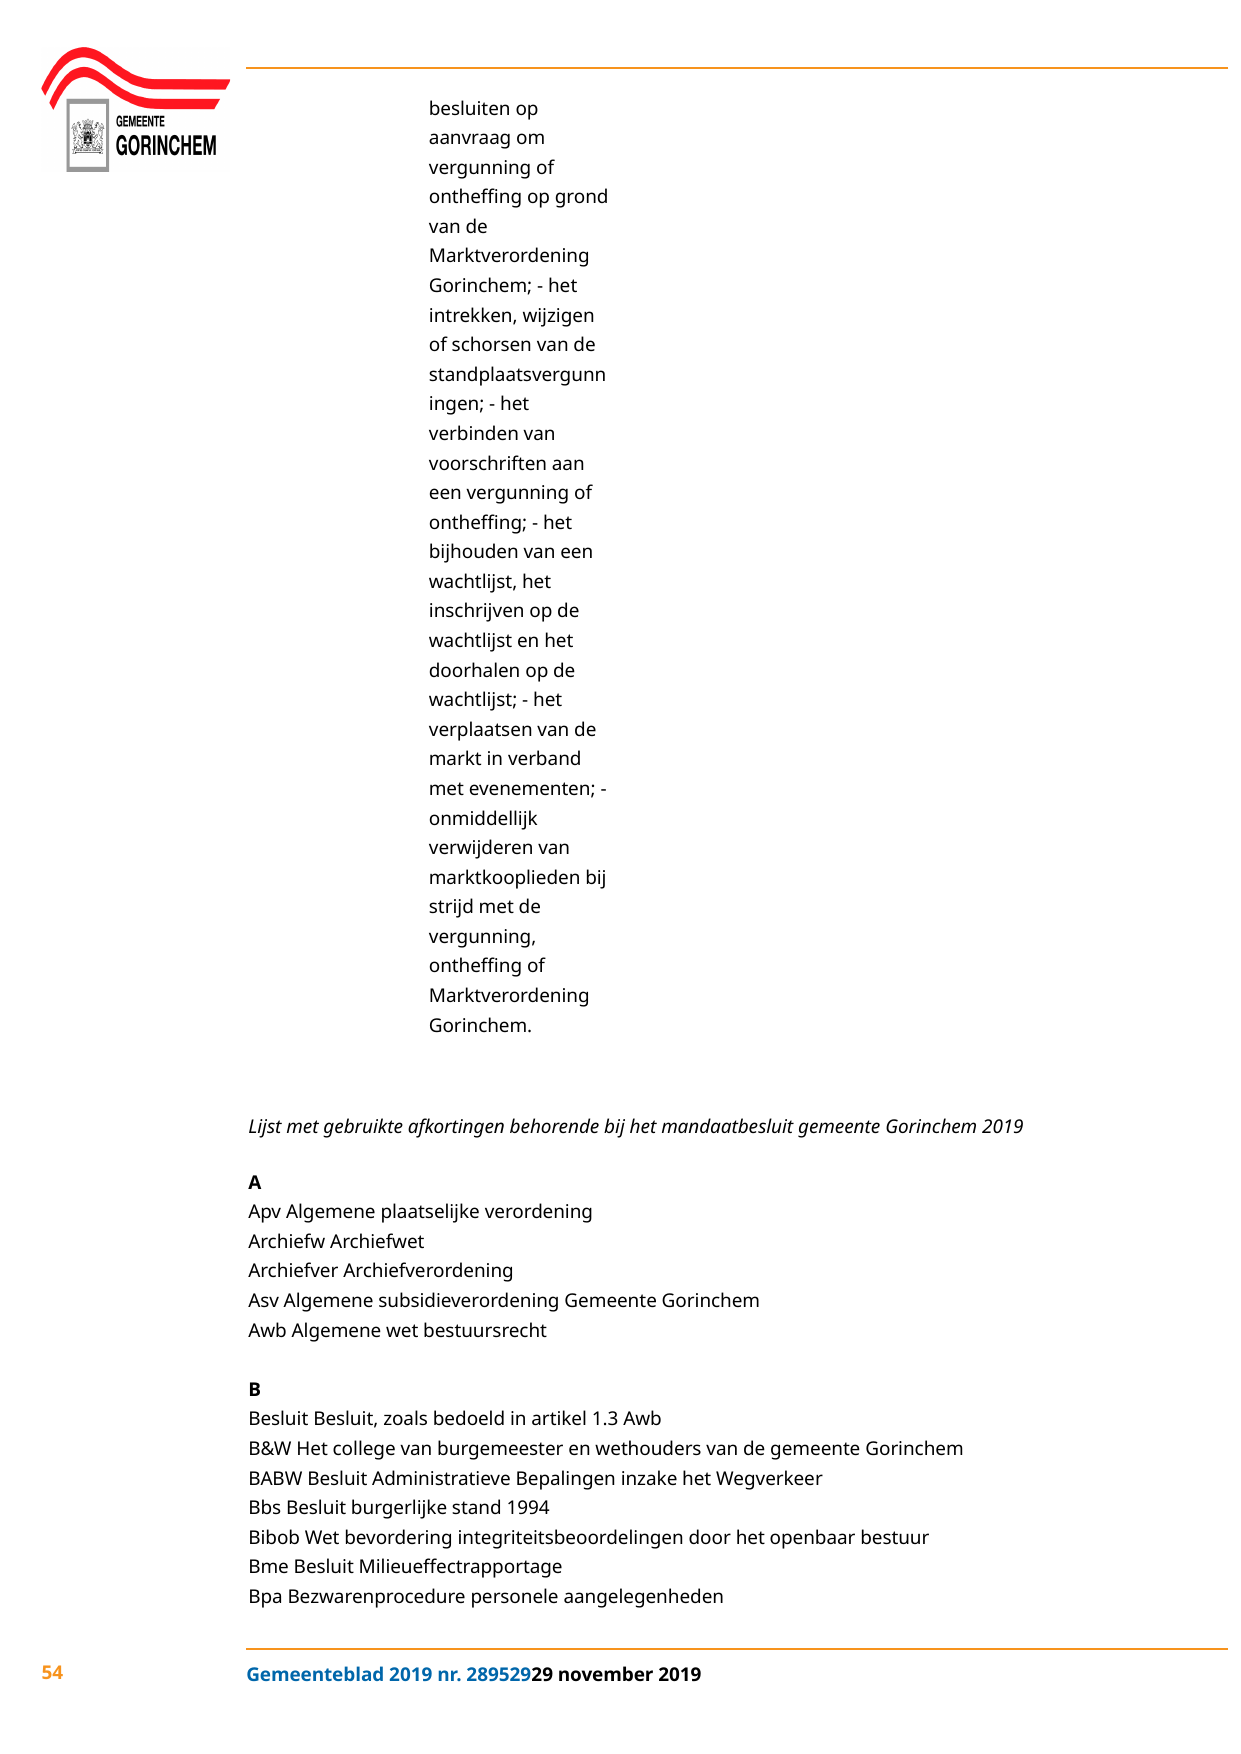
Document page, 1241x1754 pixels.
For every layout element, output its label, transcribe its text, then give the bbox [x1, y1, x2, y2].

table_cell besluiten op aanvraag om vergunning of ontheffing op grond van de Marktverordening Gorinchem; - het intrekken, wijzigen of schorsen van de standplaatsvergunningen; - het verbinden van voorschriften aan een vergunning of ontheffing; - het bijhouden van een wachtlijst, het inschrijven op de wachtlijst en het doorhalen op de wachtlijst; - het verplaatsen van de markt in verband met evenementen; - onmiddellijk verwijderen van marktkooplieden bij strijd met de vergunning, ontheffing of Marktverordening Gorinchem. [429, 95, 609, 1038]
table_cell [790, 95, 971, 1038]
text Archiefver Archiefverordening [248, 1258, 1152, 1283]
text Bme Besluit Milieueffectrapportage [248, 1553, 1152, 1579]
text B&W Het college van burgemeester en wethouders van de gemeente Gorinchem [248, 1435, 1152, 1461]
table_cell [248, 95, 429, 1038]
picture [41, 47, 231, 172]
text B [248, 1376, 1152, 1402]
text Awb Algemene wet bestuursrecht [248, 1317, 1152, 1342]
text Bibob Wet bevordering integriteitsbeoordelingen door het openbaar bestuur [248, 1524, 1152, 1549]
text Asv Algemene subsidieverordening Gemeente Gorinchem [248, 1287, 1152, 1313]
text Bpa Bezwarenprocedure personele aangelegenheden [248, 1583, 1152, 1609]
text Besluit Besluit, zoals bedoeld in artikel 1.3 Awb [248, 1406, 1152, 1431]
text Bbs Besluit burgerlijke stand 1994 [248, 1494, 1152, 1520]
text Lijst met gebruikte afkortingen behorende bij het mandaatbesluit gemeente Gorinchem 2019 [248, 1113, 1152, 1139]
text Archiefw Archiefwet [248, 1228, 1152, 1254]
text A [248, 1169, 1152, 1194]
text Apv Algemene plaatselijke verordening [248, 1198, 1152, 1224]
table_cell [971, 95, 1152, 1038]
table_cell [609, 95, 790, 1038]
text BABW Besluit Administratieve Bepalingen inzake het Wegverkeer [248, 1465, 1152, 1490]
